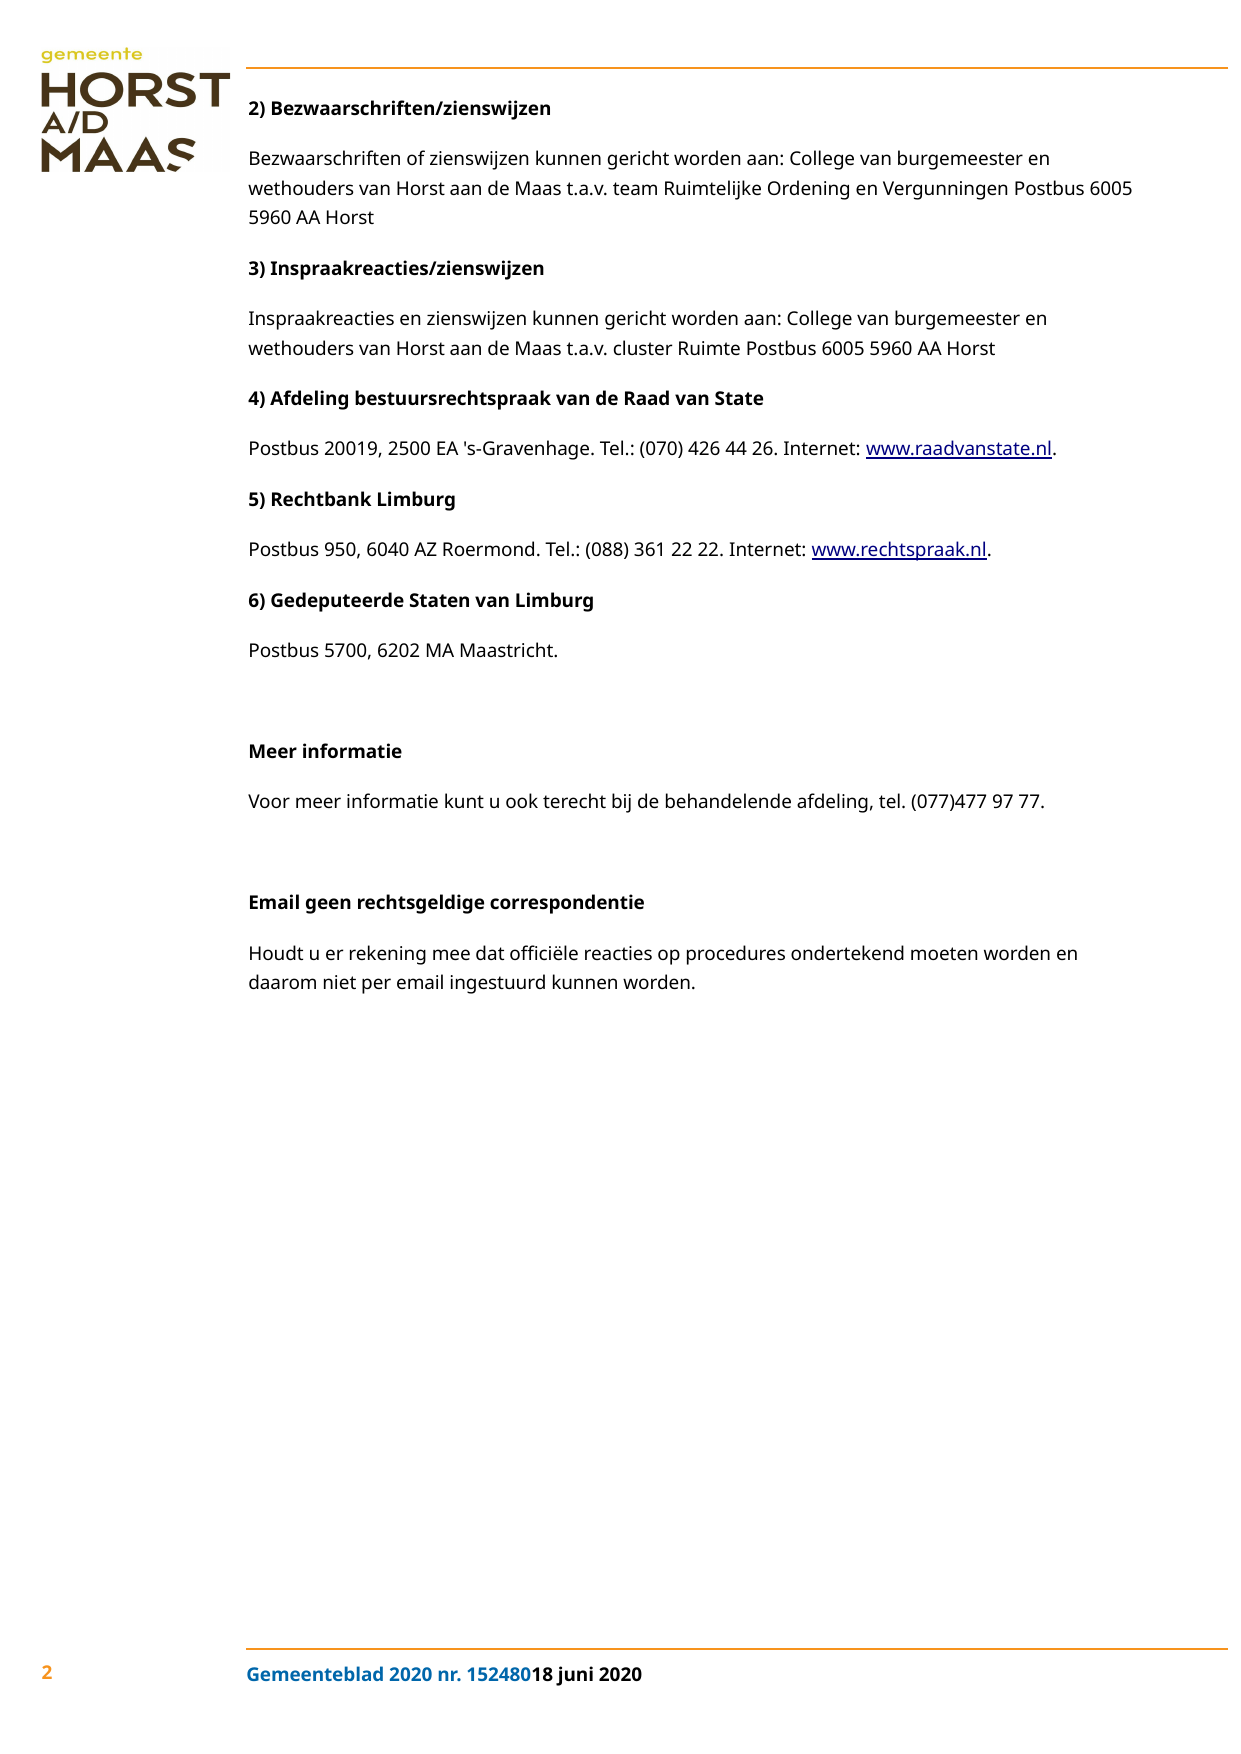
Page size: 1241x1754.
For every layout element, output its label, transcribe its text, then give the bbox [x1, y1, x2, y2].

text Meer informatie [248, 738, 1152, 764]
text Postbus 5700, 6202 MA Maastricht. [248, 637, 1152, 663]
text Bezwaarschriften of zienswijzen kunnen gericht worden aan: College van burgemeester en wethouders van Horst aan de Maas t.a.v. team Ruimtelijke Ordening en Vergunningen Postbus 6005 5960 AA Horst [248, 145, 1152, 230]
text 2) Bezwaarschriften/zienswijzen [248, 95, 1152, 121]
text 3) Inspraakreacties/zienswijzen [248, 255, 1152, 281]
text Voor meer informatie kunt u ook terecht bij de behandelende afdeling, tel. (077)477 97 77. [248, 788, 1152, 814]
text 6) Gedeputeerde Staten van Limburg [248, 587, 1152, 613]
text Postbus 950, 6040 AZ Roermond. Tel.: (088) 361 22 22. Internet: www.rechtspraak.nl. [248, 536, 1152, 562]
text 4) Afdeling bestuursrechtspraak van de Raad van State [248, 385, 1152, 411]
text Email geen rechtsgeldige correspondentie [248, 889, 1152, 915]
picture [41, 47, 231, 172]
text Inspraakreacties en zienswijzen kunnen gericht worden aan: College van burgemeester en wethouders van Horst aan de Maas t.a.v. cluster Ruimte Postbus 6005 5960 AA Horst [248, 305, 1152, 361]
text 5) Rechtbank Limburg [248, 486, 1152, 512]
text Postbus 20019, 2500 EA 's-Gravenhage. Tel.: (070) 426 44 26. Internet: www.raadvanstate.nl. [248, 436, 1152, 461]
text Houdt u er rekening mee dat officiële reacties op procedures ondertekend moeten worden en daarom niet per email ingestuurd kunnen worden. [248, 940, 1152, 995]
